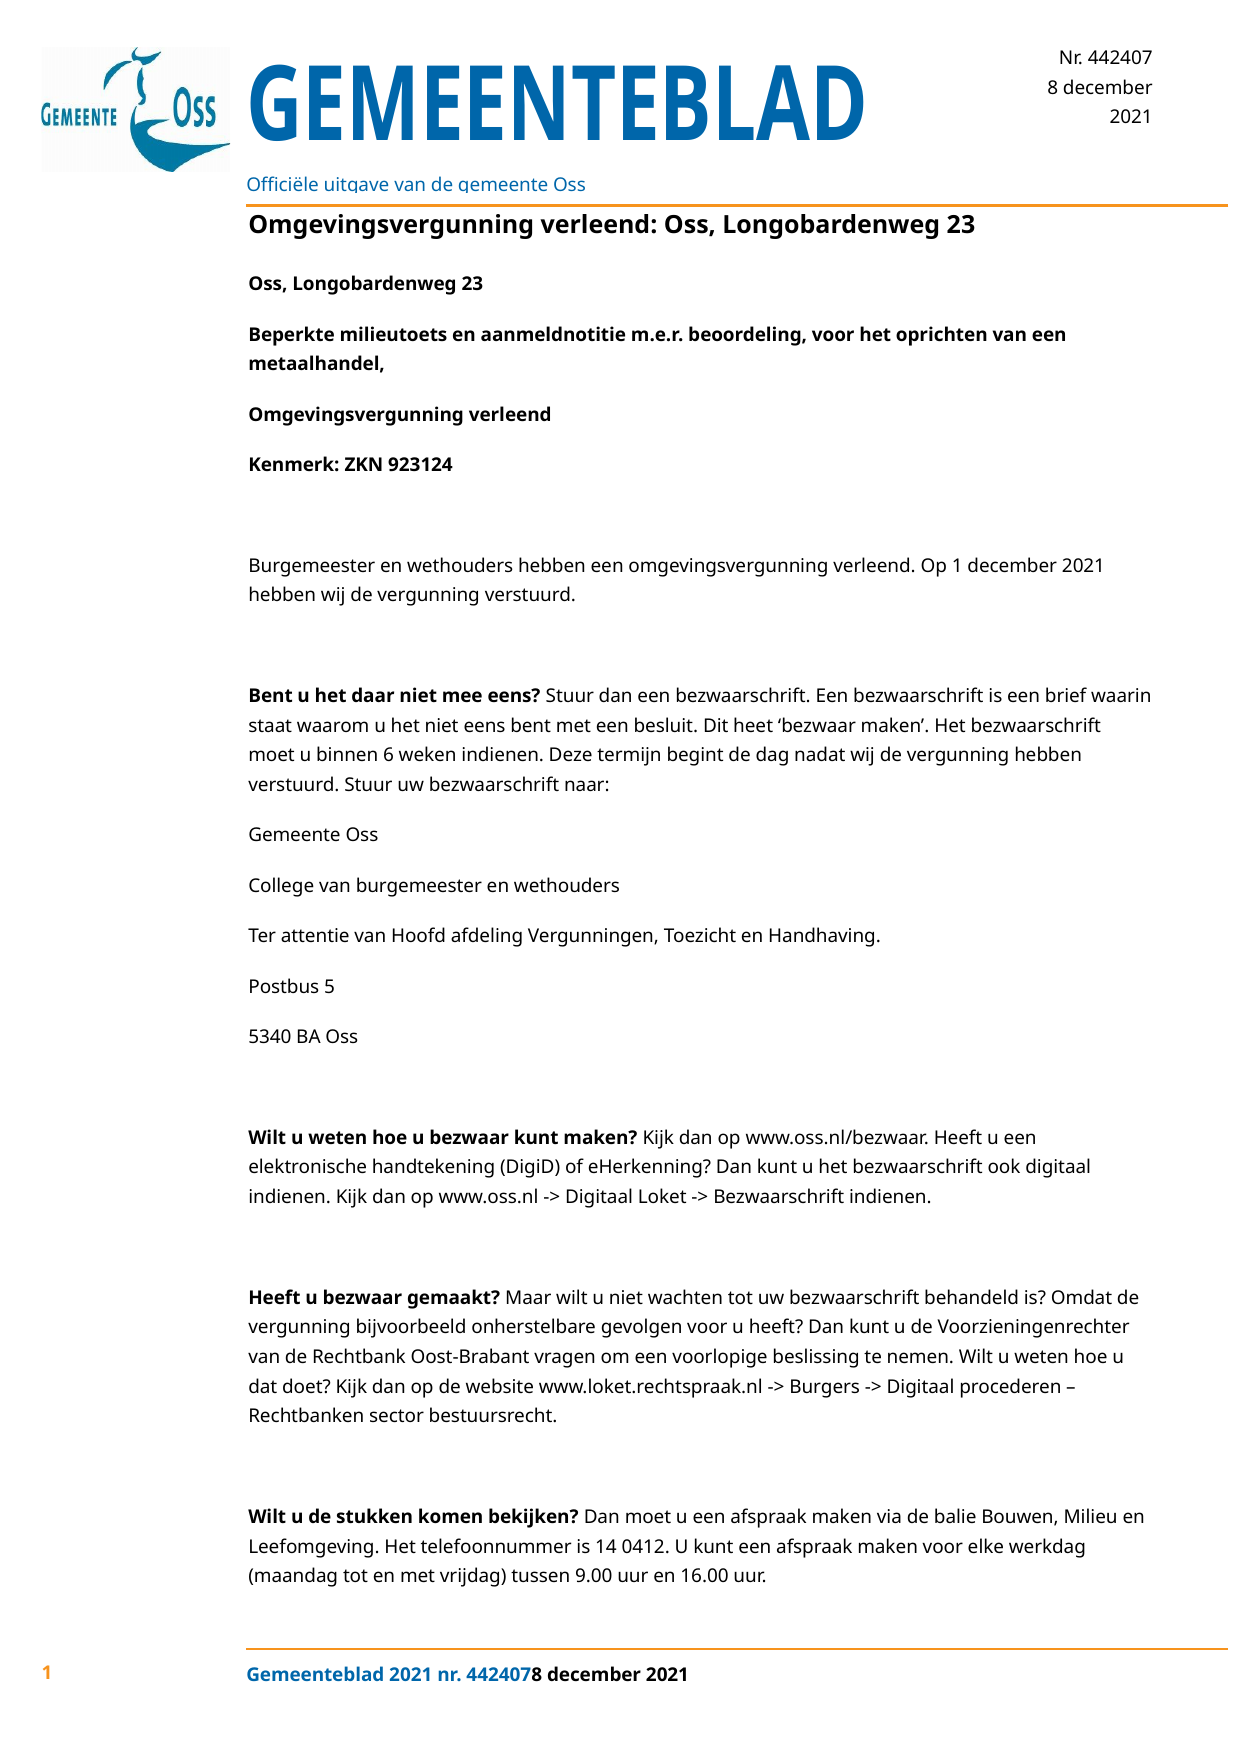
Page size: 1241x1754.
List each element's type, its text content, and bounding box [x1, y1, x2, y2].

text Ter attentie van Hoofd afdeling Vergunningen, Toezicht en Handhaving. [248, 922, 1152, 948]
text Kenmerk: ZKN 923124 [248, 451, 1152, 477]
text Postbus 5 [248, 973, 1152, 998]
text Heeft u bezwaar gemaakt? Maar wilt u niet wachten tot uw bezwaarschrift behandeld is? Omdat de vergunning bijvoorbeeld onherstelbare gevolgen voor u heeft? Dan kunt u de Voorzieningenrechter van de Rechtbank Oost-Brabant vragen om een voorlopige beslissing te nemen. Wilt u weten hoe u dat doet? Kijk dan op de website www.loket.rechtspraak.nl -> Burgers -> Digitaal procederen – Rechtbanken sector bestuursrecht. [248, 1284, 1152, 1428]
text Wilt u weten hoe u bezwaar kunt maken? Kijk dan op www.oss.nl/bezwaar. Heeft u een elektronische handtekening (DigiD) of eHerkenning? Dan kunt u het bezwaarschrift ook digitaal indienen. Kijk dan op www.oss.nl -> Digitaal Loket -> Bezwaarschrift indienen. [248, 1124, 1152, 1209]
text Omgevingsvergunning verleend [248, 401, 1152, 426]
text Wilt u de stukken komen bekijken? Dan moet u een afspraak maken via de balie Bouwen, Milieu en Leefomgeving. Het telefoonnummer is 14 0412. U kunt een afspraak maken voor elke werkdag (maandag tot en met vrijdag) tussen 9.00 uur en 16.00 uur. [248, 1503, 1152, 1588]
text Beperkte milieutoets en aanmeldnotitie m.e.r. beoordeling, voor het oprichten van een metaalhandel, [248, 321, 1152, 376]
text 5340 BA Oss [248, 1023, 1152, 1049]
text Omgevingsvergunning verleend: Oss, Longobardenweg 23 [248, 207, 1152, 241]
text College van burgemeester en wethouders [248, 872, 1152, 898]
text Burgemeester en wethouders hebben een omgevingsvergunning verleend. Op 1 december 2021 hebben wij de vergunning verstuurd. [248, 552, 1152, 607]
picture [41, 47, 231, 172]
text Gemeente Oss [248, 822, 1152, 847]
text Bent u het daar niet mee eens? Stuur dan een bezwaarschrift. Een bezwaarschrift is een brief waarin staat waarom u het niet eens bent met een besluit. Dit heet ‘bezwaar maken’. Het bezwaarschrift moet u binnen 6 weken indienen. Deze termijn begint de dag nadat wij de vergunning hebben verstuurd. Stuur uw bezwaarschrift naar: [248, 682, 1152, 797]
text Oss, Longobardenweg 23 [248, 270, 1152, 296]
